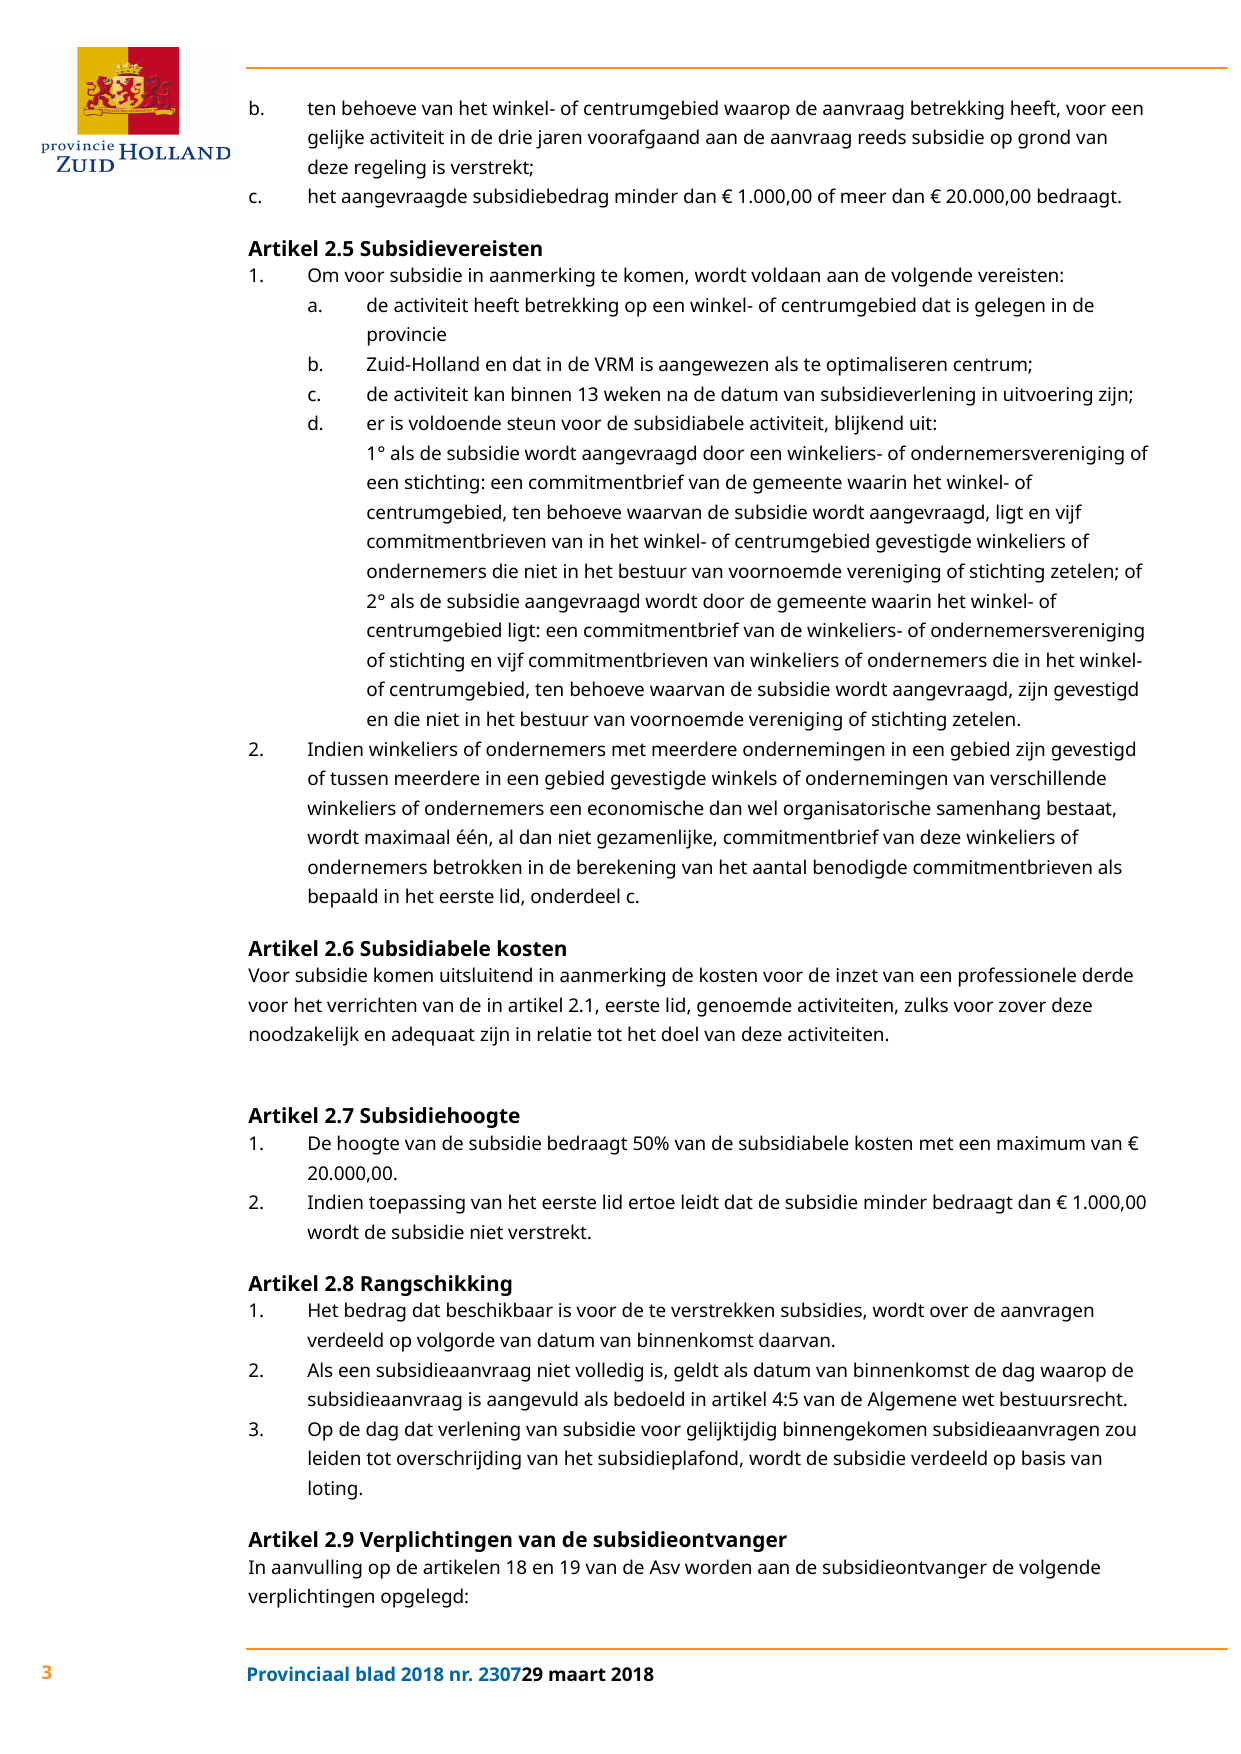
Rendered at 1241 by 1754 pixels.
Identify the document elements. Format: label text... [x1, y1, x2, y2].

list Indien toepassing van het eerste lid ertoe leidt dat de subsidie minder bedraagt dan € 1.000,00 wordt de subsidie niet verstrekt. [248, 1189, 1152, 1244]
list de activiteit heeft betrekking op een winkel- of centrumgebied dat is gelegen in de provincie [307, 292, 1152, 347]
list het aangevraagde subsidiebedrag minder dan € 1.000,00 of meer dan € 20.000,00 bedraagt. [248, 183, 1152, 209]
text Artikel 2.6 Subsidiabele kosten [248, 934, 1152, 962]
list ten behoeve van het winkel- of centrumgebied waarop de aanvraag betrekking heeft, voor een gelijke activiteit in de drie jaren voorafgaand aan de aanvraag reeds subsidie op grond van deze regeling is verstrekt; [248, 95, 1152, 180]
text Artikel 2.7 Subsidiehoogte [248, 1102, 1152, 1130]
list 1° als de subsidie wordt aangevraagd door een winkeliers- of ondernemersvereniging of een stichting: een commitmentbrief van de gemeente waarin het winkel- of centrumgebied, ten behoeve waarvan de subsidie wordt aangevraagd, ligt en vijf commitmentbrieven van in het winkel- of centrumgebied gevestigde winkeliers of ondernemers die niet in het bestuur van voornoemde vereniging of stichting zetelen; of [307, 440, 1152, 584]
list Het bedrag dat beschikbaar is voor de te verstrekken subsidies, wordt over de aanvragen verdeeld op volgorde van datum van binnenkomst daarvan. [248, 1298, 1152, 1353]
list Om voor subsidie in aanmerking te komen, wordt voldaan aan de volgende vereisten: [248, 262, 1152, 288]
list De hoogte van de subsidie bedraagt 50% van de subsidiabele kosten met een maximum van € 20.000,00. [248, 1130, 1152, 1185]
list er is voldoende steun voor de subsidiabele activiteit, blijkend uit: [307, 410, 1152, 436]
list 2° als de subsidie aangevraagd wordt door de gemeente waarin het winkel- of centrumgebied ligt: een commitmentbrief van de winkeliers- of ondernemersvereniging of stichting en vijf commitmentbrieven van winkeliers of ondernemers die in het winkel- of centrumgebied, ten behoeve waarvan de subsidie wordt aangevraagd, zijn gevestigd en die niet in het bestuur van voornoemde vereniging of stichting zetelen. [307, 588, 1152, 732]
text Voor subsidie komen uitsluitend in aanmerking de kosten voor de inzet van een professionele derde voor het verrichten van de in artikel 2.1, eerste lid, genoemde activiteiten, zulks voor zover deze noodzakelijk en adequaat zijn in relatie tot het doel van deze activiteiten. [248, 962, 1152, 1047]
text In aanvulling op de artikelen 18 en 19 van de Asv worden aan de subsidieontvanger de volgende verplichtingen opgelegd: [248, 1554, 1152, 1609]
list de activiteit kan binnen 13 weken na de datum van subsidieverlening in uitvoering zijn; [307, 381, 1152, 406]
text Artikel 2.9 Verplichtingen van de subsidieontvanger [248, 1526, 1152, 1554]
list Op de dag dat verlening van subsidie voor gelijktijdig binnengekomen subsidieaanvragen zou leiden tot overschrijding van het subsidieplafond, wordt de subsidie verdeeld op basis van loting. [248, 1416, 1152, 1501]
list Indien winkeliers of ondernemers met meerdere ondernemingen in een gebied zijn gevestigd of tussen meerdere in een gebied gevestigde winkels of ondernemingen van verschillende winkeliers of ondernemers een economische dan wel organisatorische samenhang bestaat, wordt maximaal één, al dan niet gezamenlijke, commitmentbrief van deze winkeliers of ondernemers betrokken in de berekening van het aantal benodigde commitmentbrieven als bepaald in het eerste lid, onderdeel c. [248, 736, 1152, 909]
text Artikel 2.5 Subsidievereisten [248, 234, 1152, 262]
picture [41, 47, 231, 172]
text Artikel 2.8 Rangschikking [248, 1269, 1152, 1298]
list Zuid-Holland en dat in de VRM is aangewezen als te optimaliseren centrum; [307, 351, 1152, 377]
list Als een subsidieaanvraag niet volledig is, geldt als datum van binnenkomst de dag waarop de subsidieaanvraag is aangevuld als bedoeld in artikel 4:5 van de Algemene wet bestuursrecht. [248, 1357, 1152, 1412]
